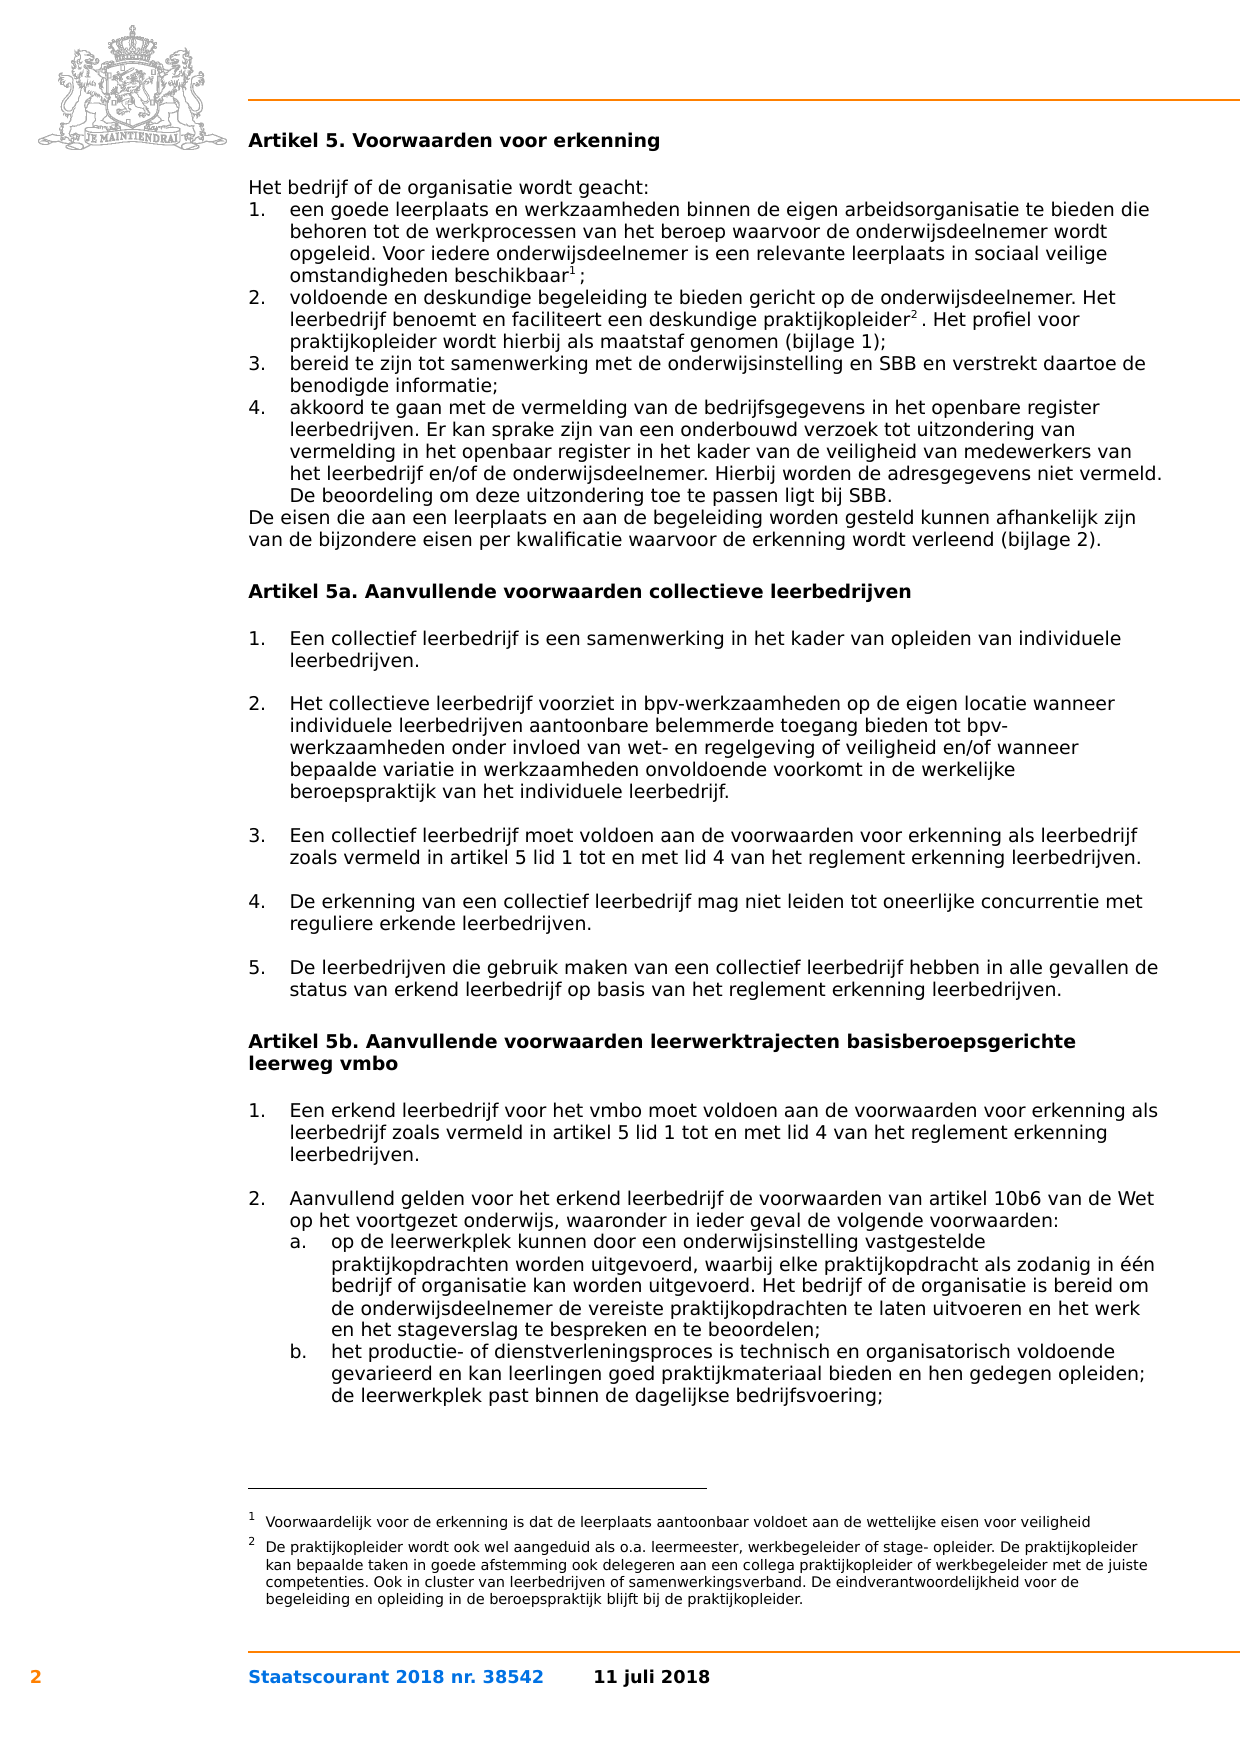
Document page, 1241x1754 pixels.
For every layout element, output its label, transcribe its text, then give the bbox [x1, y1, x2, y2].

text 3. bereid te zijn tot samenwerking met de onderwijsinstelling en SBB en verstrekt daartoe de benodigde informatie; [248, 353, 1163, 397]
text Het bedrijf of de organisatie wordt geacht: [248, 177, 1163, 199]
text 3. Een collectief leerbedrijf moet voldoen aan de voorwaarden voor erkenning als leerbedrijf zoals vermeld in artikel 5 lid 1 tot en met lid 4 van het reglement erkenning leerbedrijven. [248, 825, 1163, 869]
subtitle Artikel 5. Voorwaarden voor erkenning [248, 130, 1163, 152]
subtitle Artikel 5a. Aanvullende voorwaarden collectieve leerbedrijven [248, 581, 1163, 602]
text 5. De leerbedrijven die gebruik maken van een collectief leerbedrijf hebben in alle gevallen de status van erkend leerbedrijf op basis van het reglement erkenning leerbedrijven. [248, 957, 1163, 1001]
text 2. voldoende en deskundige begeleiding te bieden gericht op de onderwijsdeelnemer. Het leerbedrijf benoemt en faciliteert een deskundige praktijkopleider. Het profiel voor praktijkopleider wordt hierbij als maatstaf genomen (bijlage 1); [248, 287, 1163, 353]
text 4. akkoord te gaan met de vermelding van de bedrijfsgegevens in het openbare register leerbedrijven. Er kan sprake zijn van een onderbouwd verzoek tot uitzondering van vermelding in het openbaar register in het kader van de veiligheid van medewerkers van het leerbedrijf en/of de onderwijsdeelnemer. Hierbij worden de adresgegevens niet vermeld. De beoordeling om deze uitzondering toe te passen ligt bij SBB. [248, 397, 1163, 507]
text De praktijkopleider wordt ook wel aangeduid als o.a. leermeester, werkbegeleider of stage- opleider. De praktijkopleider kan bepaalde taken in goede afstemming ook delegeren aan een collega praktijkopleider of werkbegeleider met de juiste competenties. Ook in cluster van leerbedrijven of samenwerkingsverband. De eindverantwoordelijkheid voor de begeleiding en opleiding in de beroepspraktijk blijft bij de praktijkopleider. [248, 1535, 1163, 1608]
text Voorwaardelijk voor de erkenning is dat de leerplaats aantoonbaar voldoet aan de wettelijke eisen voor veiligheid [248, 1510, 1163, 1532]
text 2. Aanvullend gelden voor het erkend leerbedrijf de voorwaarden van artikel 10b6 van de Wet op het voortgezet onderwijs, waaronder in ieder geval de volgende voorwaarden: [248, 1187, 1163, 1231]
text 4. De erkenning van een collectief leerbedrijf mag niet leiden tot oneerlijke concurrentie met reguliere erkende leerbedrijven. [248, 891, 1163, 935]
text 1. Een erkend leerbedrijf voor het vmbo moet voldoen aan de voorwaarden voor erkenning als leerbedrijf zoals vermeld in artikel 5 lid 1 tot en met lid 4 van het reglement erkenning leerbedrijven. [248, 1100, 1163, 1166]
text 1. Een collectief leerbedrijf is een samenwerking in het kader van opleiden van individuele leerbedrijven. [248, 627, 1163, 671]
picture [38, 25, 227, 150]
text b. het productie- of dienstverleningsproces is technisch en organisatorisch voldoende gevarieerd en kan leerlingen goed praktijkmateriaal bieden en hen gedegen opleiden; de leerwerkplek past binnen de dagelijkse bedrijfsvoering; [289, 1341, 1163, 1407]
text 2. Het collectieve leerbedrijf voorziet in bpv-werkzaamheden op de eigen locatie wanneer individuele leerbedrijven aantoonbare belemmerde toegang bieden tot bpv-werkzaamheden onder invloed van wet- en regelgeving of veiligheid en/of wanneer bepaalde variatie in werkzaamheden onvoldoende voorkomt in de werkelijke beroepspraktijk van het individuele leerbedrijf. [248, 693, 1163, 803]
text 1. een goede leerplaats en werkzaamheden binnen de eigen arbeidsorganisatie te bieden die behoren tot de werkprocessen van het beroep waarvoor de onderwijsdeelnemer wordt opgeleid. Voor iedere onderwijsdeelnemer is een relevante leerplaats in sociaal veilige omstandigheden beschikbaar; [248, 199, 1163, 287]
text a. op de leerwerkplek kunnen door een onderwijsinstelling vastgestelde praktijkopdrachten worden uitgevoerd, waarbij elke praktijkopdracht als zodanig in één bedrijf of organisatie kan worden uitgevoerd. Het bedrijf of de organisatie is bereid om de onderwijsdeelnemer de vereiste praktijkopdrachten te laten uitvoeren en het werk en het stageverslag te bespreken en te beoordelen; [289, 1231, 1163, 1341]
text De eisen die aan een leerplaats en aan de begeleiding worden gesteld kunnen afhankelijk zijn van de bijzondere eisen per kwalificatie waarvoor de erkenning wordt verleend (bijlage 2). [248, 507, 1163, 551]
subtitle Artikel 5b. Aanvullende voorwaarden leerwerktrajecten basisberoepsgerichte leerweg vmbo [248, 1031, 1163, 1075]
